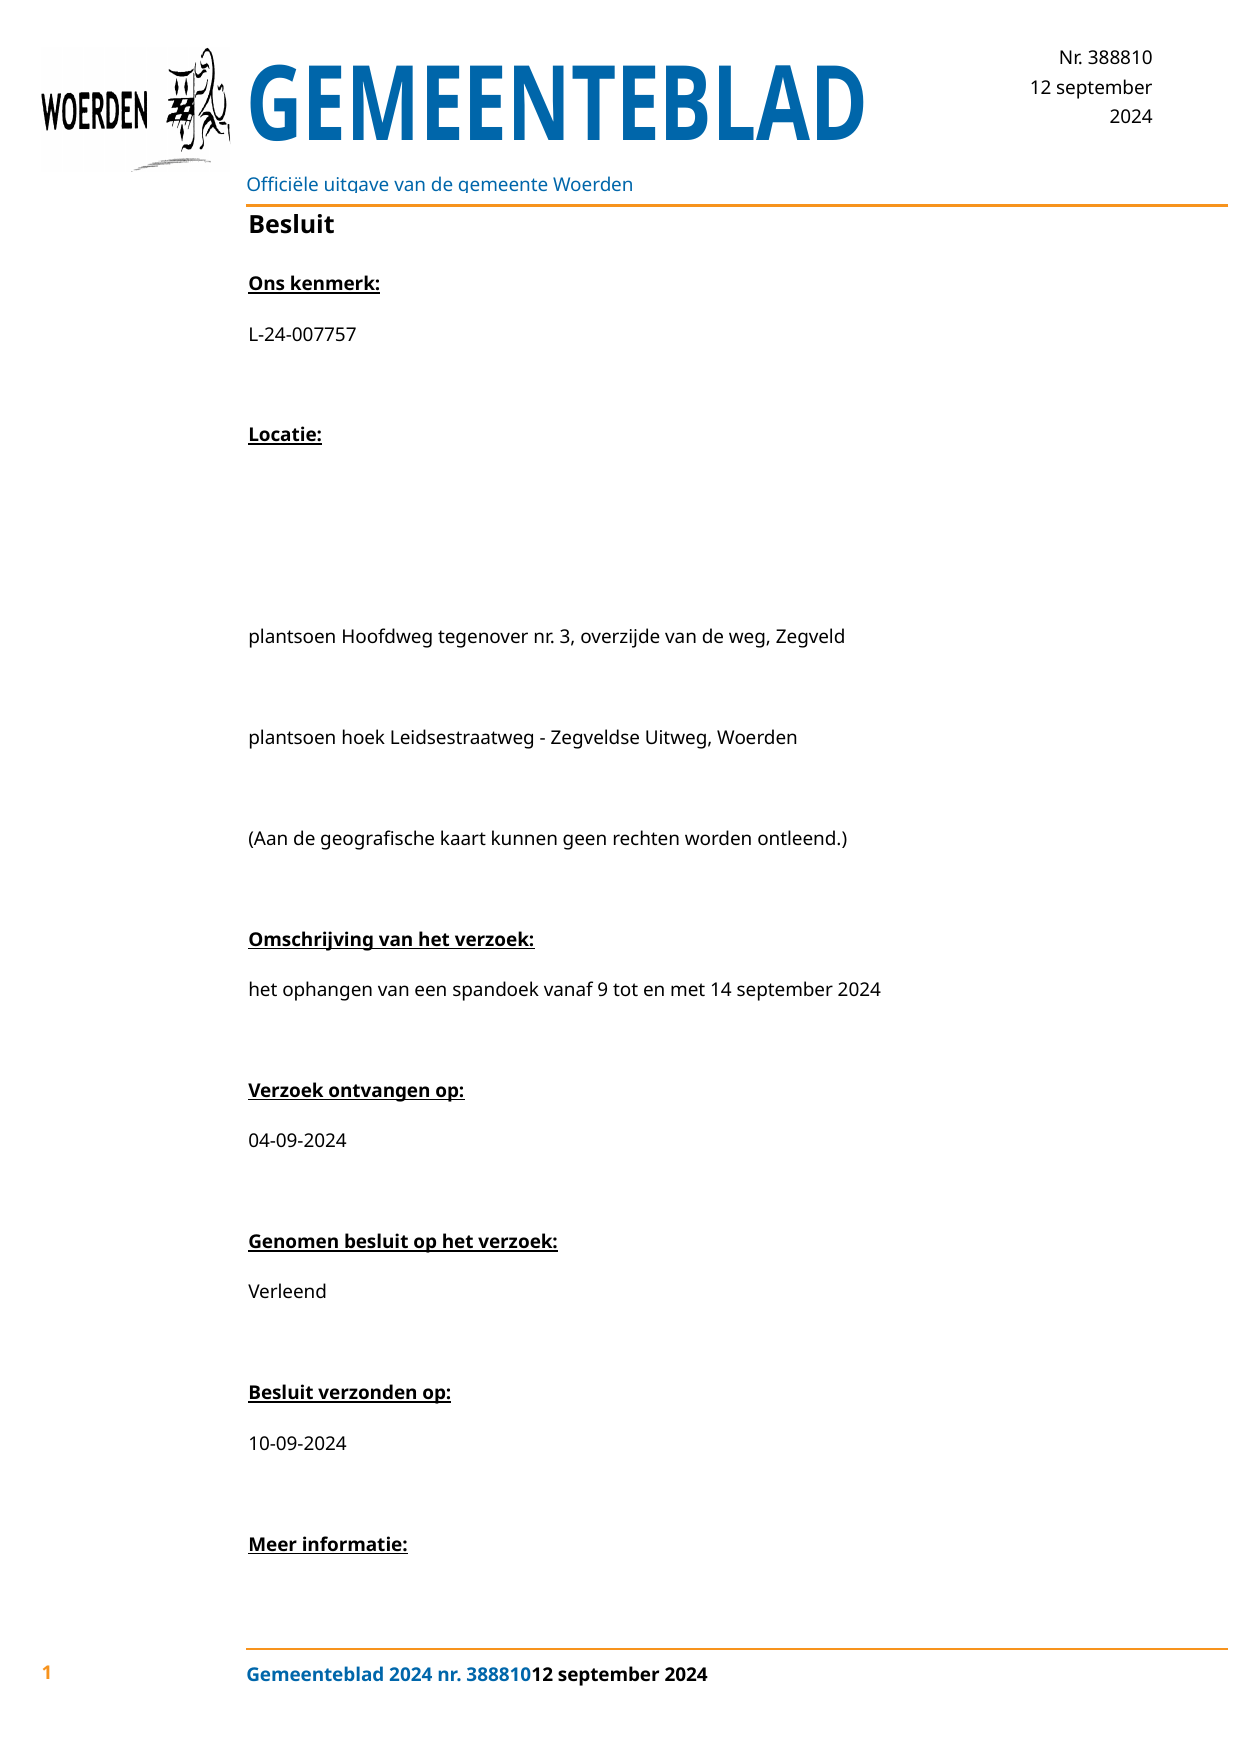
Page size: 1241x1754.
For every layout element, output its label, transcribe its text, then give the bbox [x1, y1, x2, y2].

text Omschrijving van het verzoek: [248, 926, 1152, 951]
text Locatie: [248, 422, 1152, 447]
text Genomen besluit op het verzoek: [248, 1228, 1152, 1254]
text Meer informatie: [248, 1531, 1152, 1556]
text het ophangen van een spandoek vanaf 9 tot en met 14 september 2024 [248, 976, 1152, 1002]
text Verzoek ontvangen op: [248, 1077, 1152, 1103]
text Besluit verzonden op: [248, 1379, 1152, 1405]
picture [41, 47, 231, 172]
text Ons kenmerk: [248, 270, 1152, 296]
text Besluit [248, 207, 1152, 241]
text 10-09-2024 [248, 1430, 1152, 1456]
text L-24-007757 [248, 321, 1152, 346]
text plantsoen hoek Leidsestraatweg - Zegveldse Uitweg, Woerden [248, 724, 1152, 750]
text 04-09-2024 [248, 1127, 1152, 1153]
text Verleend [248, 1279, 1152, 1304]
text (Aan de geografische kaart kunnen geen rechten worden ontleend.) [248, 825, 1152, 851]
text plantsoen Hoofdweg tegenover nr. 3, overzijde van de weg, Zegveld [248, 623, 1152, 649]
